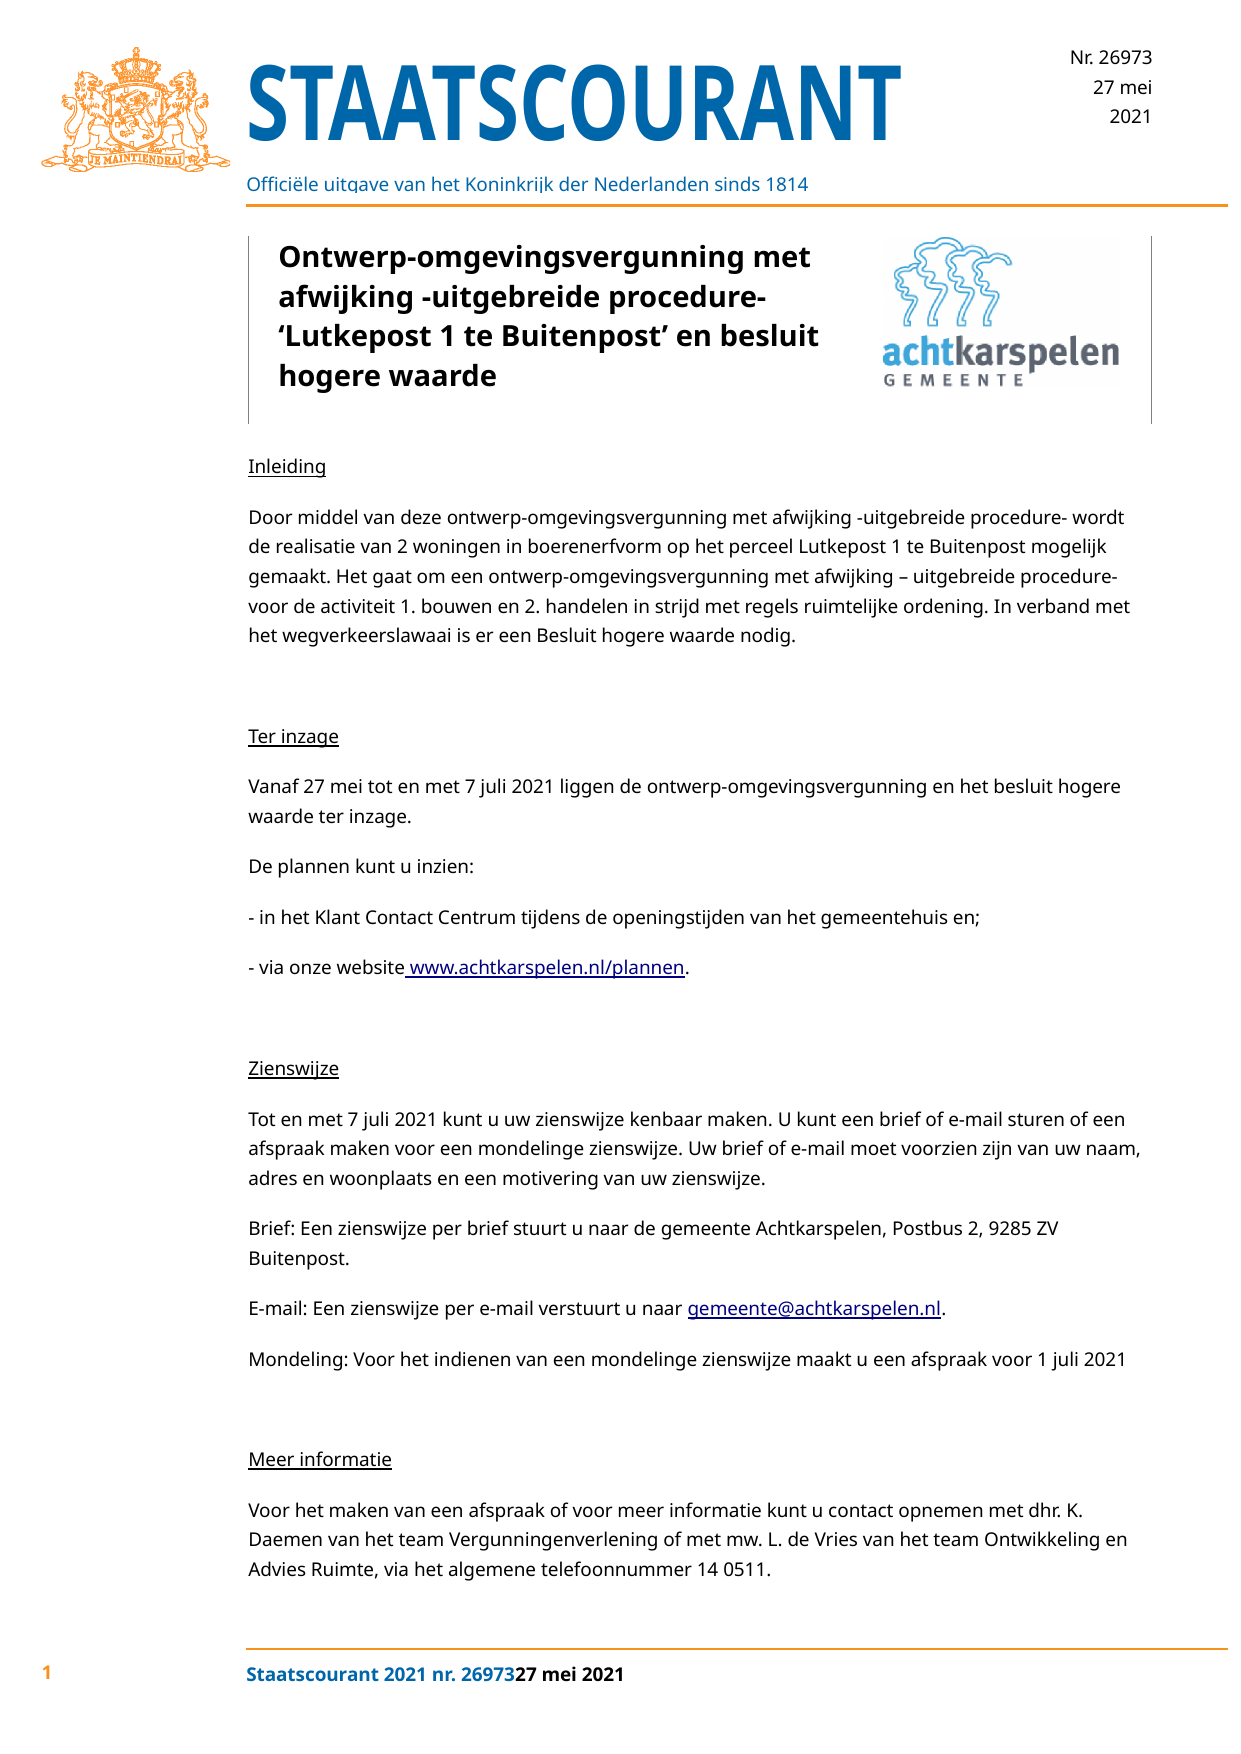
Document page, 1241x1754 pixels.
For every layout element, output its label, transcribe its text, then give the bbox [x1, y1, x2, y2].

text Brief: Een zienswijze per brief stuurt u naar de gemeente Achtkarspelen, Postbus 2, 9285 ZV Buitenpost. [248, 1215, 1152, 1271]
text Inleiding [248, 454, 1152, 479]
text Zienswijze [248, 1055, 1152, 1081]
table_header Ontwerp-omgevingsvergunning met afwijking -uitgebreide procedure- ‘Lutkepost 1 te Buitenpost’ en besluit hogere waarde [249, 236, 850, 424]
text Vanaf 27 mei tot en met 7 juli 2021 liggen de ontwerp-omgevingsvergunning en het besluit hogere waarde ter inzage. [248, 774, 1152, 829]
text - in het Klant Contact Centrum tijdens de openingstijden van het gemeentehuis en; [248, 904, 1152, 930]
text Voor het maken van een afspraak of voor meer informatie kunt u contact opnemen met dhr. K. Daemen van het team Vergunningenverlening of met mw. L. de Vries van het team Ontwikkeling en Advies Ruimte, via het algemene telefoonnummer 14 0511. [248, 1497, 1152, 1582]
text Door middel van deze ontwerp-omgevingsvergunning met afwijking -uitgebreide procedure- wordt de realisatie van 2 woningen in boerenerfvorm op het perceel Lutkepost 1 te Buitenpost mogelijk gemaakt. Het gaat om een ontwerp-omgevingsvergunning met afwijking – uitgebreide procedure- voor de activiteit 1. bouwen en 2. handelen in strijd met regels ruimtelijke ordening. In verband met het wegverkeerslawaai is er een Besluit hogere waarde nodig. [248, 504, 1152, 648]
text - via onze website www.achtkarspelen.nl/plannen. [248, 954, 1152, 980]
picture [882, 236, 1119, 387]
text Meer informatie [248, 1447, 1152, 1472]
text E-mail: Een zienswijze per e-mail verstuurt u naar gemeente@achtkarspelen.nl. [248, 1295, 1152, 1321]
text Ter inzage [248, 723, 1152, 749]
text Mondeling: Voor het indienen van een mondelinge zienswijze maakt u een afspraak voor 1 juli 2021 [248, 1346, 1152, 1371]
text Tot en met 7 juli 2021 kunt u uw ziens­wijze kenbaar maken. U kunt een brief of e-mail sturen of een afspraak maken voor een mondelinge zienswijze. Uw brief of e-mail moet voorzien zijn van uw naam, adres en woonplaats en een motivering van uw zienswijze. [248, 1106, 1152, 1191]
text De plannen kunt u inzien: [248, 854, 1152, 879]
table_header [850, 236, 1151, 424]
picture [41, 47, 231, 172]
